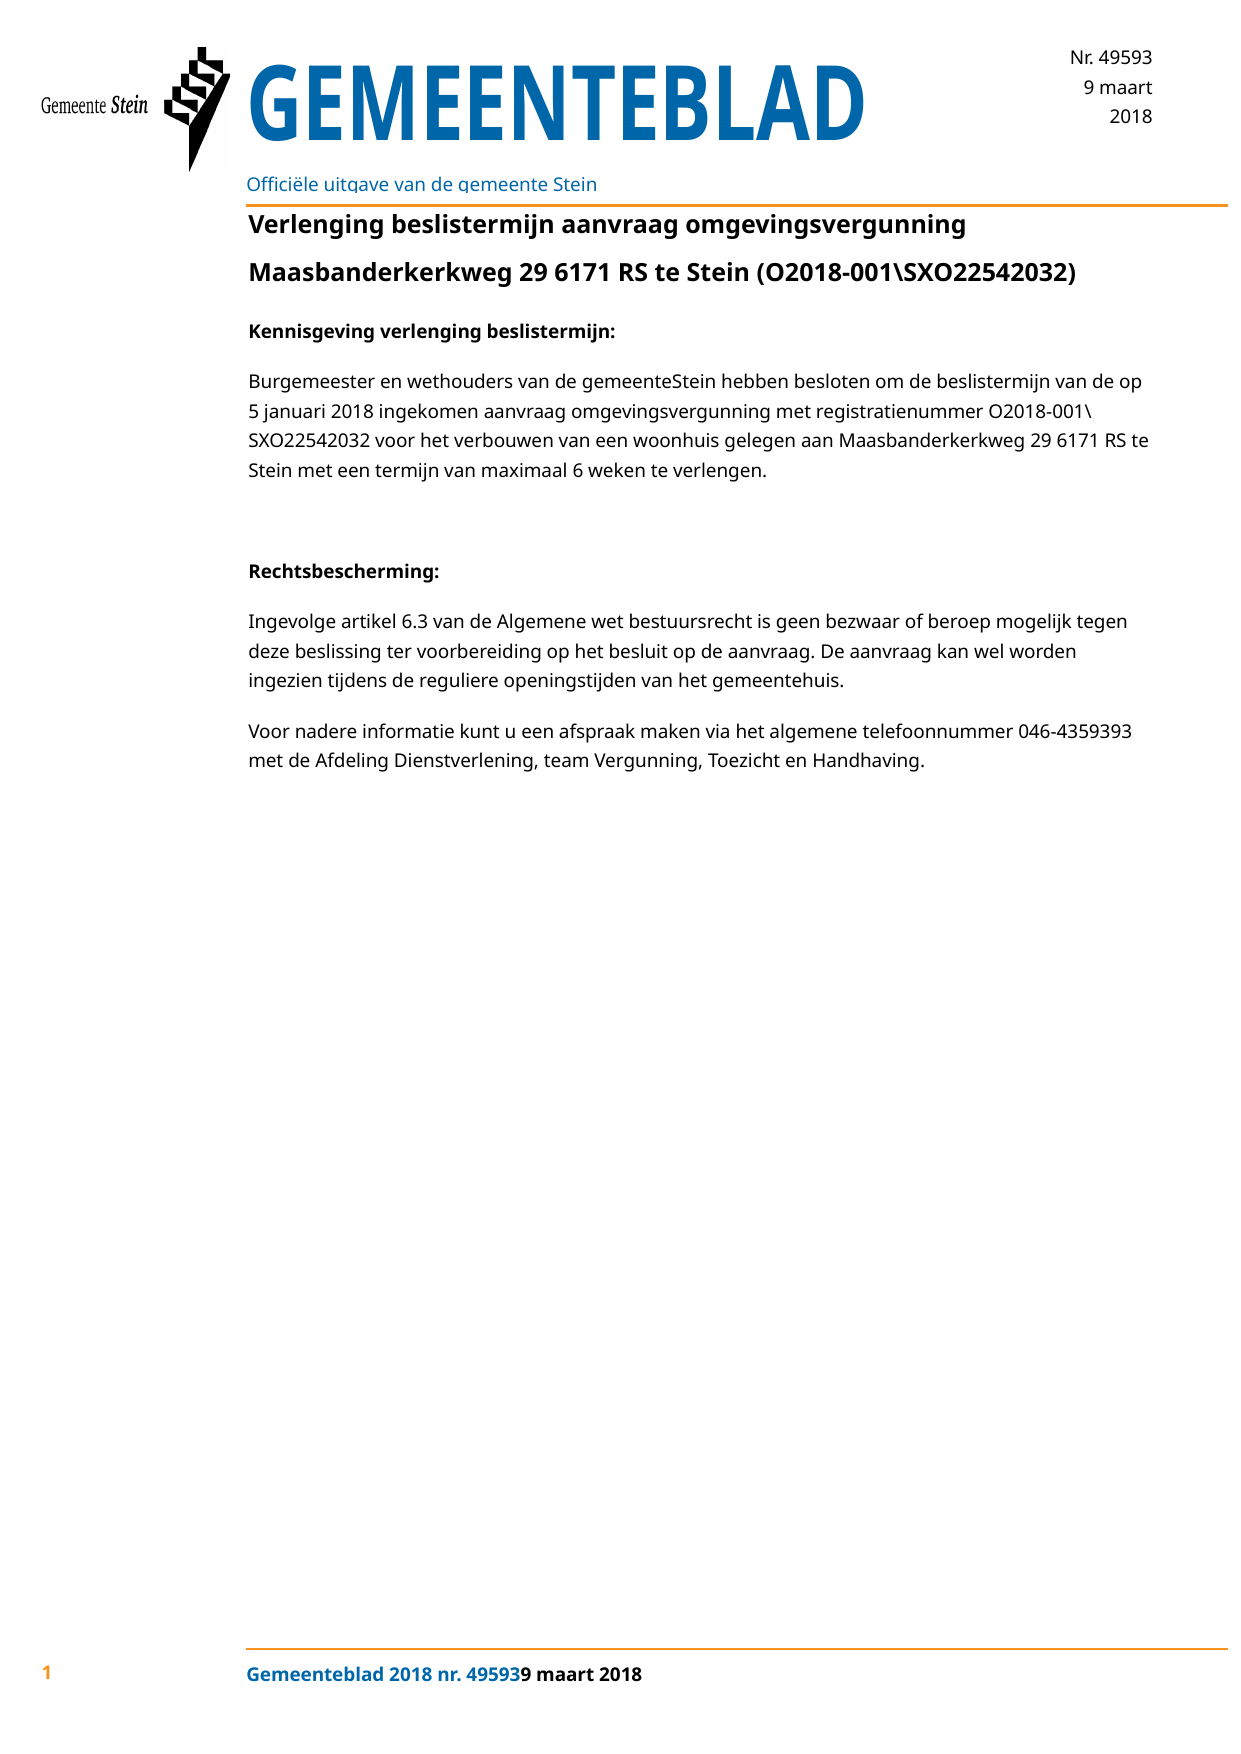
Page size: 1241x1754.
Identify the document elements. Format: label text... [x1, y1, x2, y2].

text Voor nadere informatie kunt u een afspraak maken via het algemene telefoonnummer 046-4359393 met de Afdeling Dienstverlening, team Vergunning, Toezicht en Handhaving. [248, 718, 1152, 773]
text Burgemeester en wethouders van de gemeenteStein hebben besloten om de beslistermijn van de op 5 januari 2018 ingekomen aanvraag omgevingsvergunning met registratienummer O2018-001\SXO22542032 voor het verbouwen van een woonhuis gelegen aan Maasbanderkerkweg 29 6171 RS te Stein met een termijn van maximaal 6 weken te verlengen. [248, 368, 1152, 483]
text Rechtsbescherming: [248, 558, 1152, 584]
text Ingevolge artikel 6.3 van de Algemene wet bestuursrecht is geen bezwaar of beroep mogelijk tegen deze beslissing ter voorbereiding op het besluit op de aanvraag. De aanvraag kan wel worden ingezien tijdens de reguliere openingstijden van het gemeentehuis. [248, 608, 1152, 693]
text Kennisgeving verlenging beslistermijn: [248, 318, 1152, 344]
picture [41, 47, 231, 172]
text Verlenging beslistermijn aanvraag omgevingsvergunning Maasbanderkerkweg 29 6171 RS te Stein (O2018-001\SXO22542032) [248, 207, 1152, 288]
